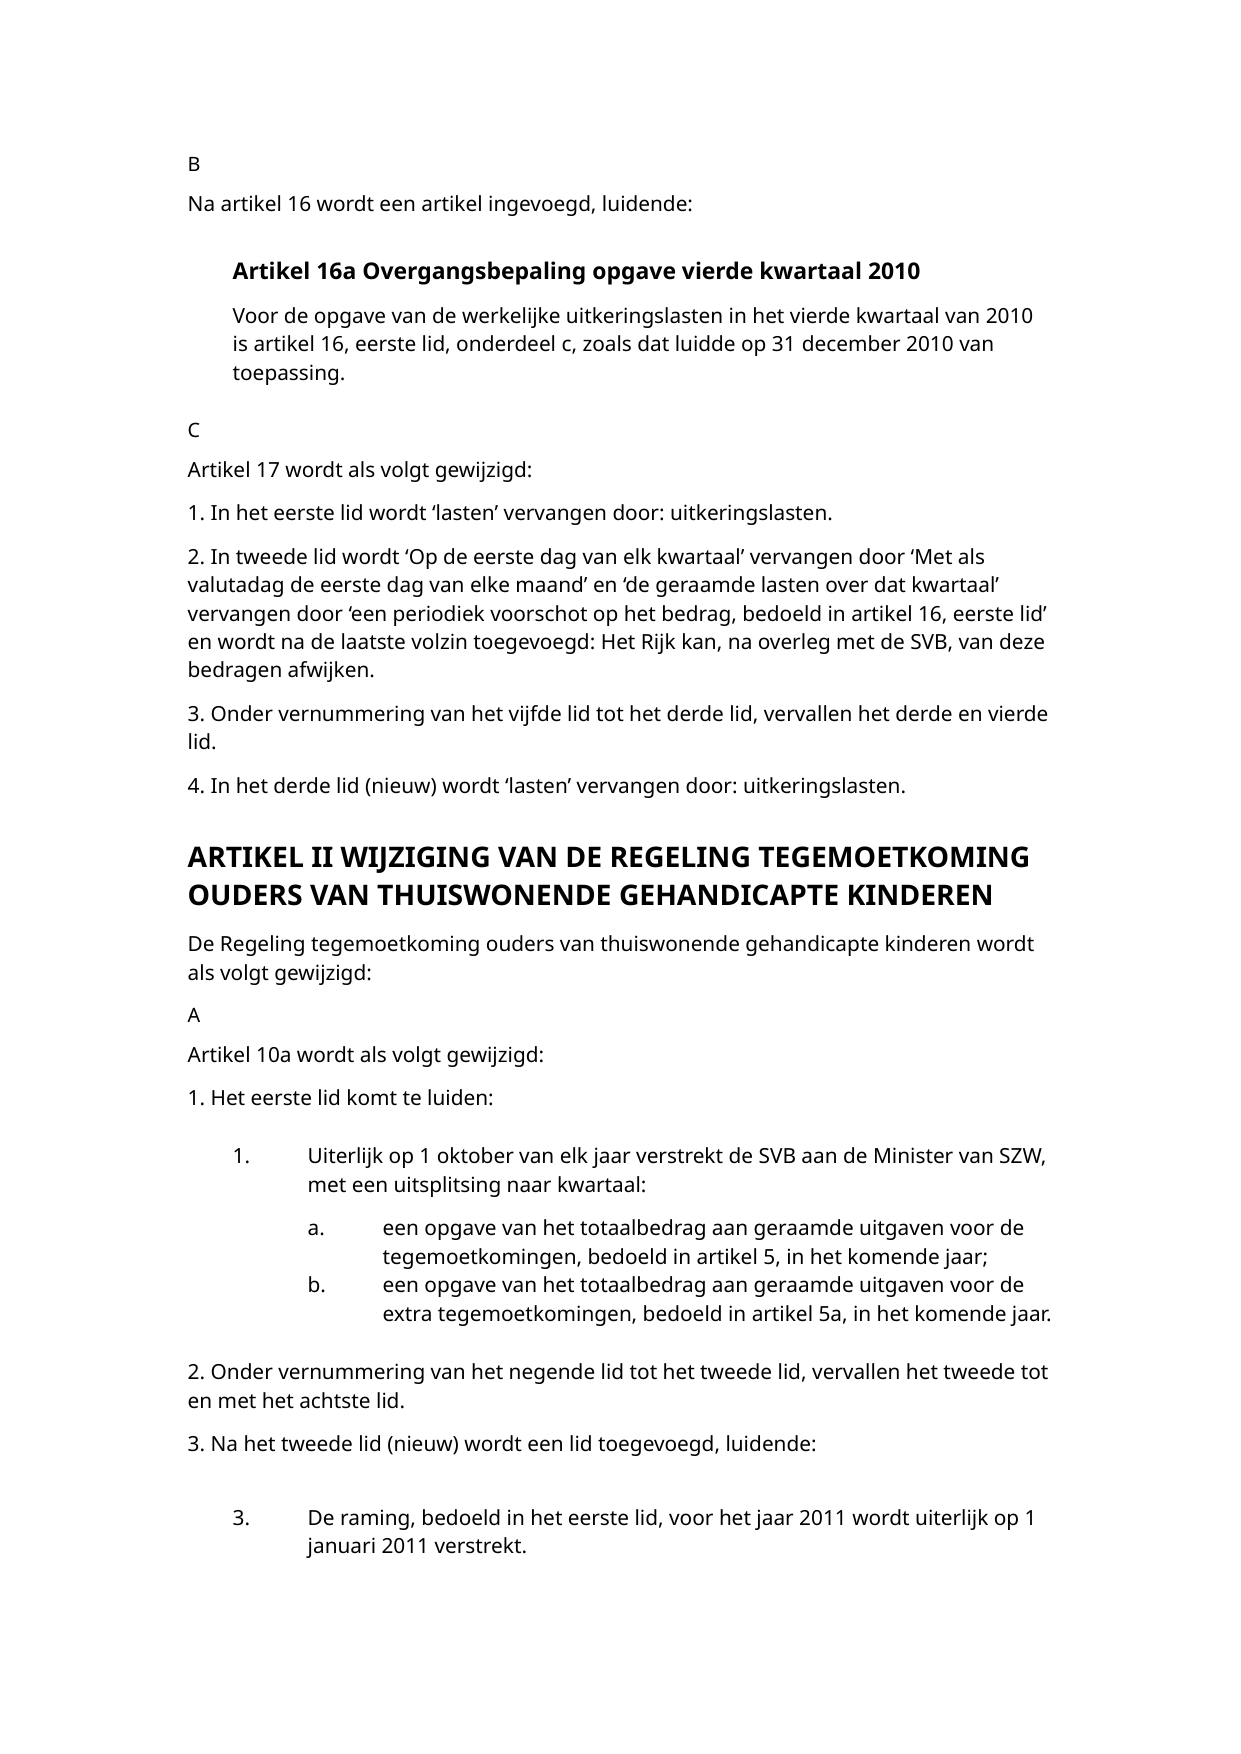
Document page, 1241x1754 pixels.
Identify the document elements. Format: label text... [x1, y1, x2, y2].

text 3. Na het tweede lid (nieuw) wordt een lid toegevoegd, luidende: [187, 1429, 1053, 1458]
text 2. In tweede lid wordt ‘Op de eerste dag van elk kwartaal’ vervangen door ‘Met als valutadag de eerste dag van elke maand’ en ‘de geraamde lasten over dat kwartaal’ vervangen door ‘een periodiek voorschot op het bedrag, bedoeld in artikel 16, eerste lid’ en wordt na de laatste volzin toegevoegd: Het Rijk kan, na overleg met de SVB, van deze bedragen afwijken. [187, 542, 1053, 684]
list een opgave van het totaalbedrag aan geraamde uitgaven voor de tegemoetkomingen, bedoeld in artikel 5, in het komende jaar; [307, 1213, 1053, 1270]
text B [187, 150, 1053, 177]
subtitle Artikel 16a Overgangsbepaling opgave vierde kwartaal 2010 [232, 255, 1053, 286]
list De raming, bedoeld in het eerste lid, voor het jaar 2011 wordt uiterlijk op 1 januari 2011 verstrekt. [232, 1503, 1053, 1559]
text C [187, 416, 1053, 443]
text Voor de opgave van de werkelijke uitkeringslasten in het vierde kwartaal van 2010 is artikel 16, eerste lid, onderdeel c, zoals dat luidde op 31 december 2010 van toepassing. [232, 301, 1053, 386]
text 1. Het eerste lid komt te luiden: [187, 1083, 1053, 1112]
text Artikel 10a wordt als volgt gewijzigd: [187, 1040, 1053, 1068]
text Na artikel 16 wordt een artikel ingevoegd, luidende: [187, 189, 1053, 217]
text 3. Onder vernummering van het vijfde lid tot het derde lid, vervallen het derde en vierde lid. [187, 699, 1053, 756]
list een opgave van het totaalbedrag aan geraamde uitgaven voor de extra tegemoetkomingen, bedoeld in artikel 5a, in het komende jaar. [307, 1270, 1053, 1327]
text Artikel 17 wordt als volgt gewijzigd: [187, 455, 1053, 483]
text 2. Onder vernummering van het negende lid tot het tweede lid, vervallen het tweede tot en met het achtste lid. [187, 1357, 1053, 1414]
text 4. In het derde lid (nieuw) wordt ‘lasten’ vervangen door: uitkeringslasten. [187, 771, 1053, 799]
text De Regeling tegemoetkoming ouders van thuiswonende gehandicapte kinderen wordt als volgt gewijzigd: [187, 929, 1053, 986]
text A [187, 1001, 1053, 1028]
text 1. In het eerste lid wordt ‘lasten’ vervangen door: uitkeringslasten. [187, 498, 1053, 527]
list Uiterlijk op 1 oktober van elk jaar verstrekt de SVB aan de Minister van SZW, met een uitsplitsing naar kwartaal: [232, 1142, 1053, 1198]
subtitle ARTIKEL II WIJZIGING VAN DE REGELING TEGEMOETKOMING OUDERS VAN THUISWONENDE GEHANDICAPTE KINDEREN [187, 837, 1053, 914]
